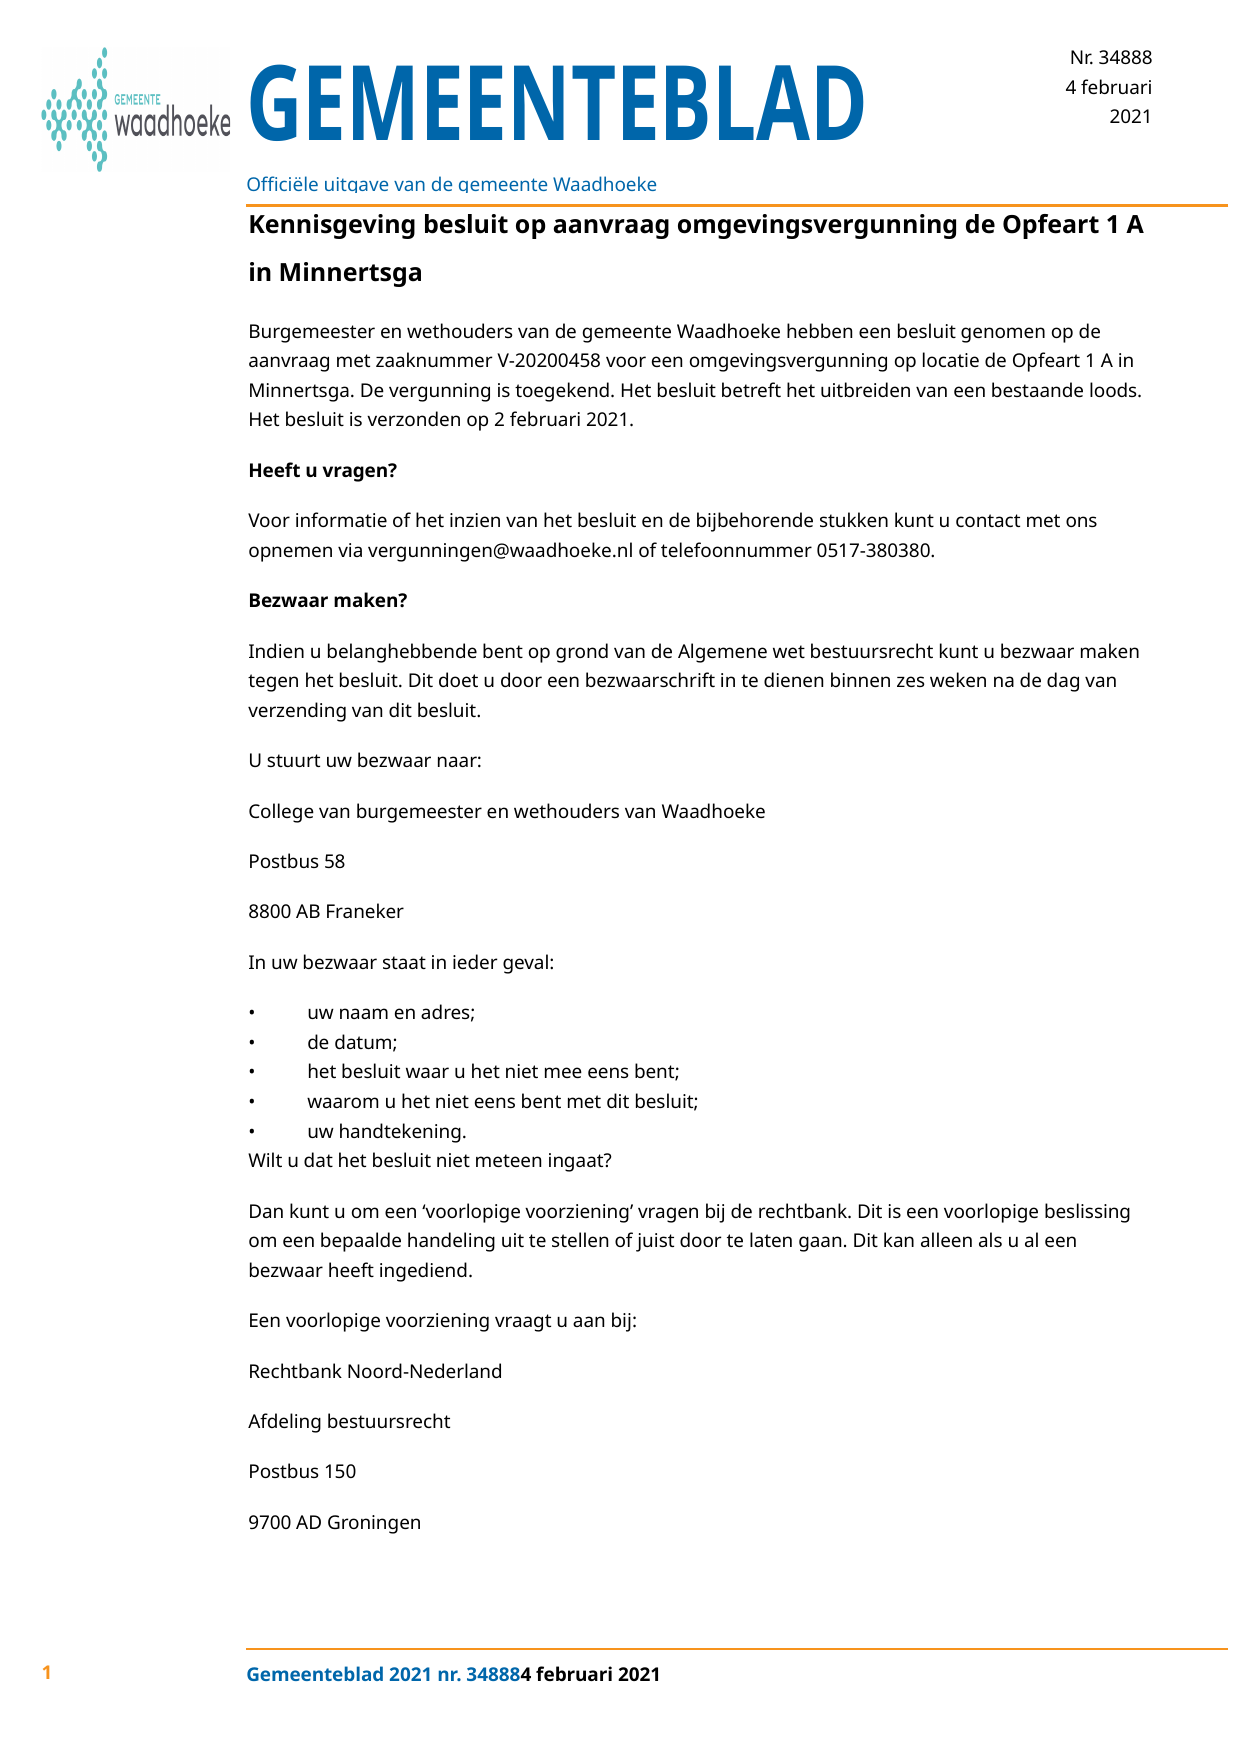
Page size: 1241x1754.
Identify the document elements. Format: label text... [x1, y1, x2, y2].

text Dan kunt u om een ‘voorlopige voorziening’ vragen bij de rechtbank. Dit is een voorlopige beslissing om een bepaalde handeling uit te stellen of juist door te laten gaan. Dit kan alleen als u al een bezwaar heeft ingediend. [248, 1198, 1152, 1283]
text Postbus 58 [248, 848, 1152, 874]
text 9700 AD Groningen [248, 1509, 1152, 1535]
text In uw bezwaar staat in ieder geval: [248, 949, 1152, 975]
list uw handtekening. [248, 1118, 1152, 1144]
list het besluit waar u het niet mee eens bent; [248, 1059, 1152, 1084]
list uw naam en adres; [248, 999, 1152, 1025]
text Rechtbank Noord-Nederland [248, 1358, 1152, 1384]
text College van burgemeester en wethouders van Waadhoeke [248, 798, 1152, 824]
text Kennisgeving besluit op aanvraag omgevingsvergunning de Opfeart 1 A in Minnertsga [248, 207, 1152, 288]
text U stuurt uw bezwaar naar: [248, 747, 1152, 773]
text Indien u belanghebbende bent op grond van de Algemene wet bestuursrecht kunt u bezwaar maken tegen het besluit. Dit doet u door een bezwaarschrift in te dienen binnen zes weken na de dag van verzending van dit besluit. [248, 638, 1152, 723]
list de datum; [248, 1029, 1152, 1055]
picture [41, 47, 231, 172]
text 8800 AB Franeker [248, 899, 1152, 924]
text Burgemeester en wethouders van de gemeente Waadhoeke hebben een besluit genomen op de aanvraag met zaaknummer V-20200458 voor een omgevingsvergunning op locatie de Opfeart 1 A in Minnertsga. De vergunning is toegekend. Het besluit betreft het uitbreiden van een bestaande loods. Het besluit is verzonden op 2 februari 2021. [248, 318, 1152, 432]
text Voor informatie of het inzien van het besluit en de bijbehorende stukken kunt u contact met ons opnemen via vergunningen@waadhoeke.nl of telefoonnummer 0517-380380. [248, 507, 1152, 563]
text Een voorlopige voorziening vraagt u aan bij: [248, 1307, 1152, 1333]
list waarom u het niet eens bent met dit besluit; [248, 1088, 1152, 1114]
text Afdeling bestuursrecht [248, 1408, 1152, 1434]
text Bezwaar maken? [248, 587, 1152, 613]
text Heeft u vragen? [248, 457, 1152, 483]
text Postbus 150 [248, 1459, 1152, 1484]
text Wilt u dat het besluit niet meteen ingaat? [248, 1147, 1152, 1173]
